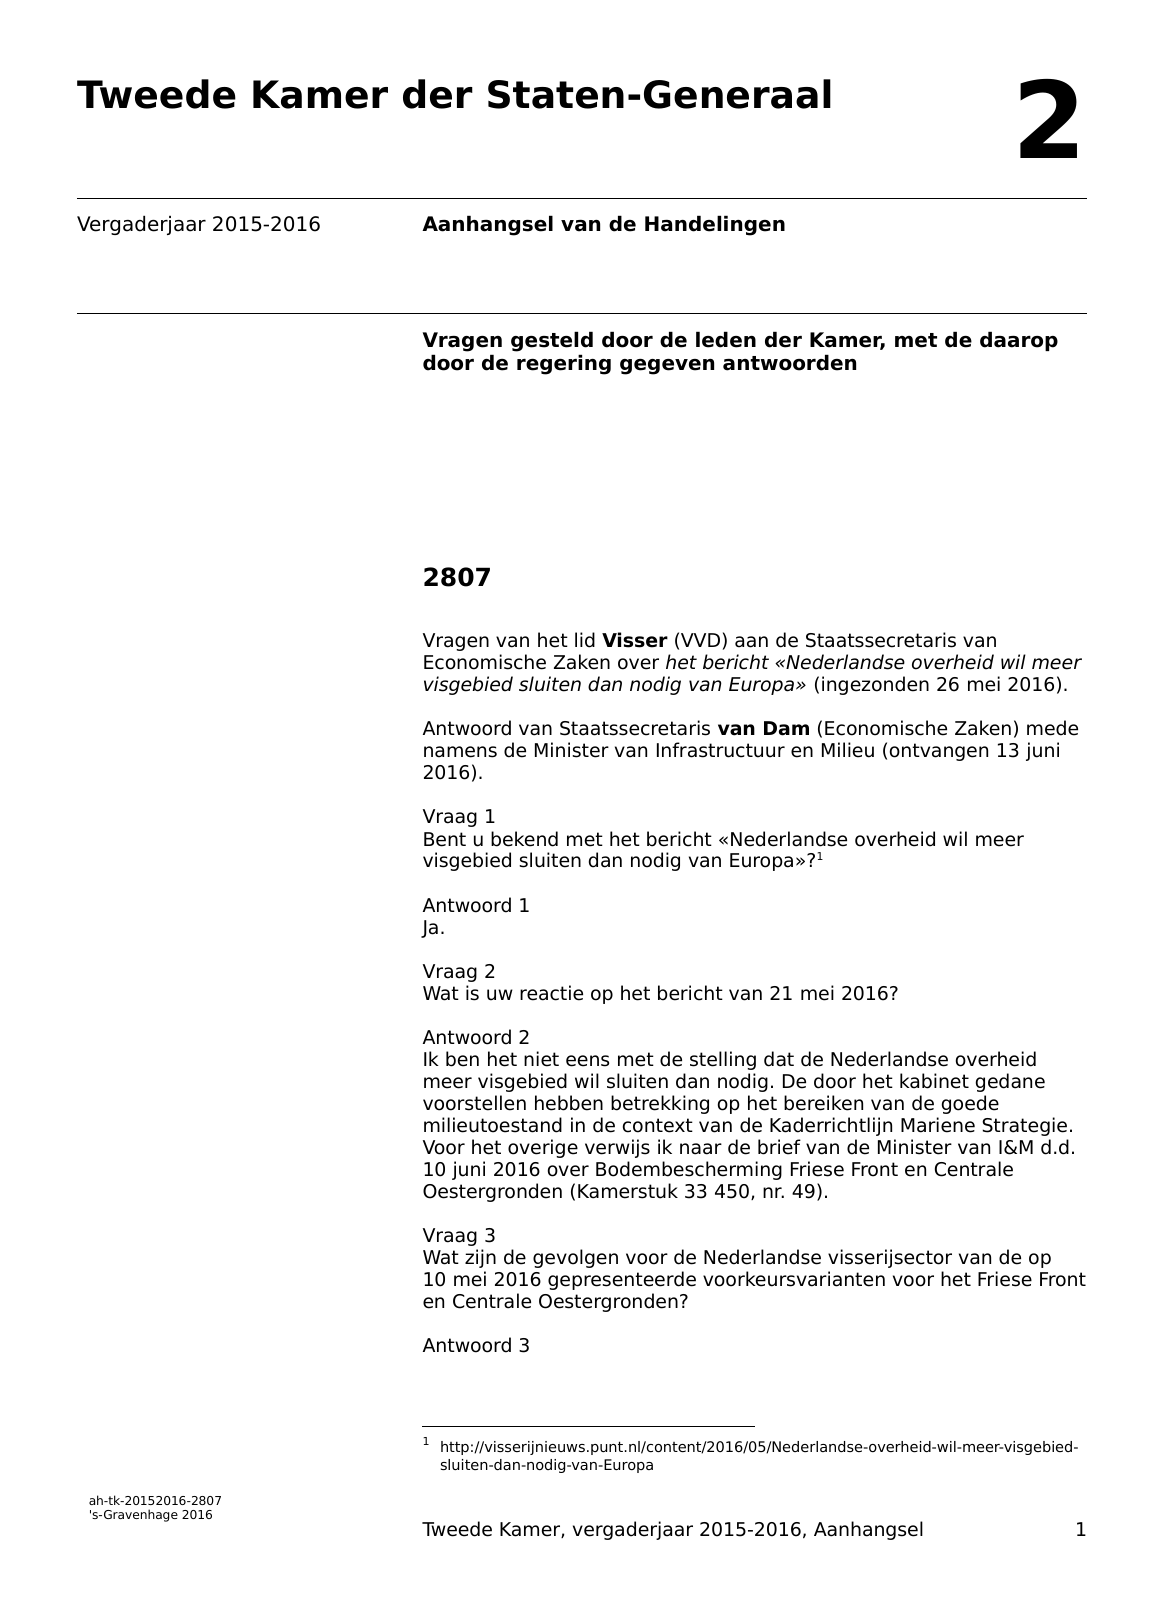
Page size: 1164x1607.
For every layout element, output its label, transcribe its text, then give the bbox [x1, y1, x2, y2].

text Vragen van het lid Visser (VVD) aan de Staatssecretaris van Economische Zaken over het bericht «Nederlandse overheid wil meer visgebied sluiten dan nodig van Europa» (ingezonden 26 mei 2016). [422, 630, 1087, 696]
text Antwoord 3 [422, 1335, 1087, 1357]
text Vraag 2 [422, 961, 1087, 983]
text Vraag 3 [422, 1225, 1087, 1247]
text Ik ben het niet eens met de stelling dat de Nederlandse overheid meer visgebied wil sluiten dan nodig. De door het kabinet gedane voorstellen hebben betrekking op het bereiken van de goede milieutoestand in de context van de Kaderrichtlijn Mariene Strategie. Voor het overige verwijs ik naar de brief van de Minister van I&M d.d. 10 juni 2016 over Bodembescherming Friese Front en Centrale Oestergronden (Kamerstuk 33 450, nr. 49). [422, 1049, 1087, 1203]
table_cell Vragen gesteld door de leden der Kamer, met de daarop door de regering gegeven antwoorden [422, 314, 1087, 375]
text Antwoord van Staatssecretaris van Dam (Economische Zaken) mede namens de Minister van Infrastructuur en Milieu (ontvangen 13 juni 2016). [422, 718, 1087, 784]
table_header 2 [886, 59, 1087, 198]
text Vraag 1 [422, 806, 1087, 828]
table_cell [77, 314, 422, 375]
text http://visserijnieuws.punt.nl/content/2016/05/Nederlandse-overheid-wil-meer-visgebied-sluiten-dan-nodig-van-Europa [422, 1435, 1087, 1474]
text Antwoord 1 [422, 894, 1087, 917]
table_cell Aanhangsel van de Handelingen [422, 199, 1087, 313]
text 's-Gravenhage 2016 [88, 1508, 323, 1522]
text ah-tk-20152016-2807 [88, 1494, 323, 1508]
text Wat zijn de gevolgen voor de Nederlandse visserijsector van de op 10 mei 2016 gepresenteerde voorkeursvarianten voor het Friese Front en Centrale Oestergronden? [422, 1247, 1087, 1313]
text 2807 [422, 563, 1087, 592]
text Wat is uw reactie op het bericht van 21 mei 2016? [422, 983, 1087, 1005]
text Antwoord 2 [422, 1027, 1087, 1049]
table_cell Vergaderjaar 2015-2016 [77, 199, 422, 313]
text Bent u bekend met het bericht «Nederlandse overheid wil meer visgebied sluiten dan nodig van Europa»? [422, 828, 1087, 872]
table_header Tweede Kamer der Staten-Generaal [77, 59, 886, 198]
text Ja. [422, 917, 1087, 938]
